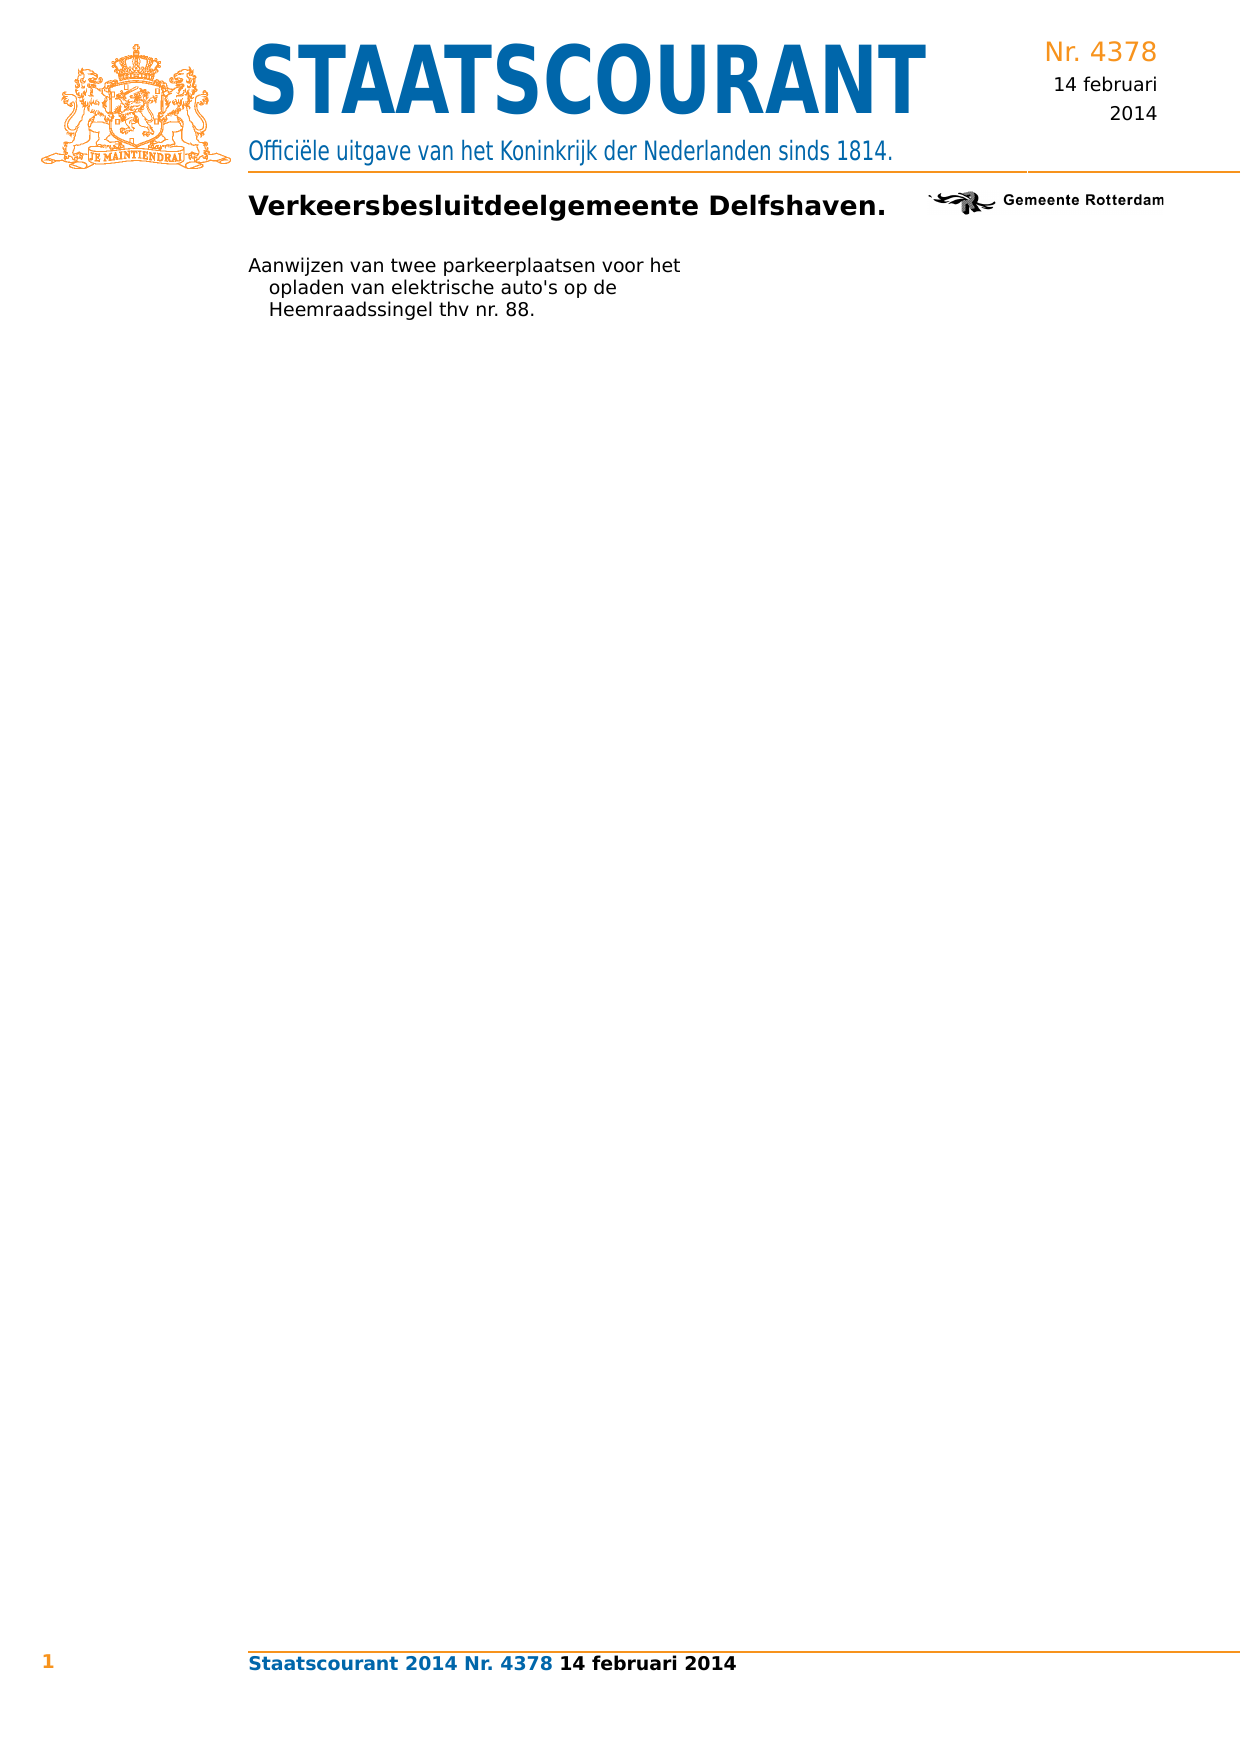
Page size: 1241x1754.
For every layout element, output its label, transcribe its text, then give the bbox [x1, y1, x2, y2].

text Aanwijzen van twee parkeerplaatsen voor het [248, 255, 1163, 277]
text opladen van elektrische auto's op de [248, 277, 1163, 299]
picture [927, 190, 1164, 215]
text Heemraadssingel thv nr. 88. [248, 299, 1163, 321]
picture [41, 44, 231, 169]
subtitle Verkeersbesluitdeelgemeente Delfshaven. [248, 191, 1163, 222]
